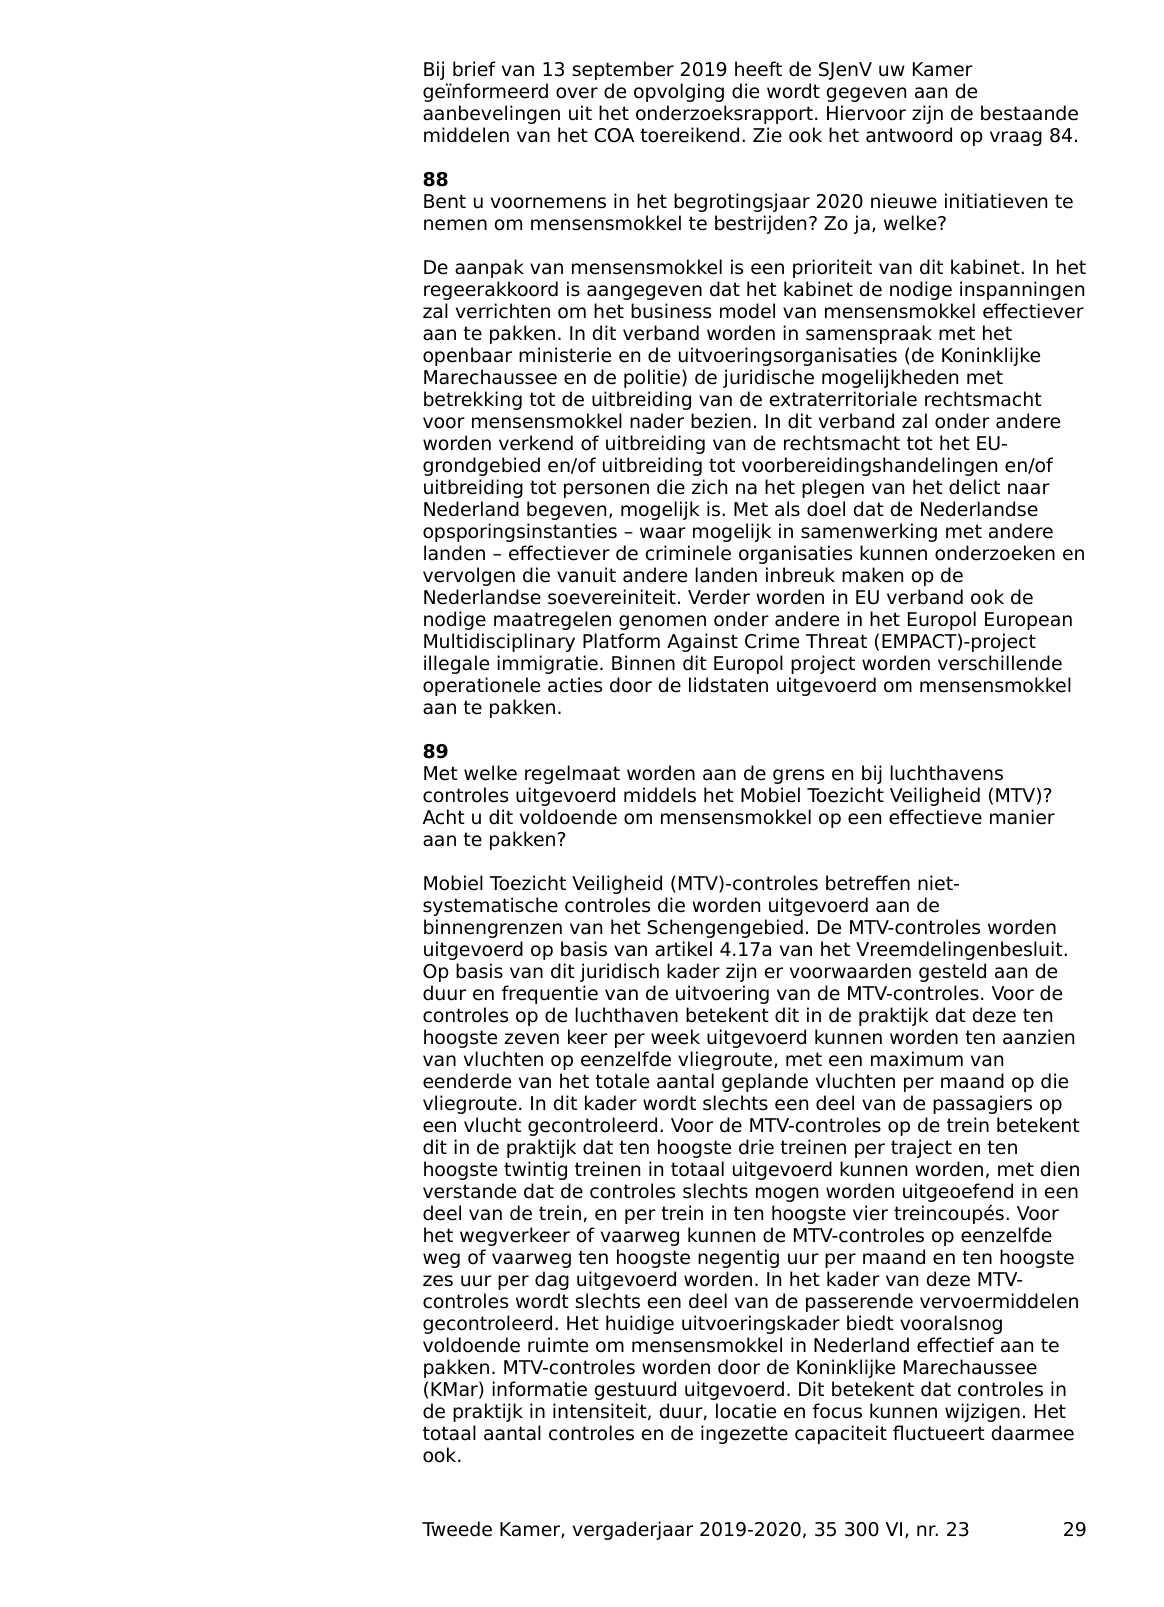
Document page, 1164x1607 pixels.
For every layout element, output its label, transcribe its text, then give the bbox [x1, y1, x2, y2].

text Mobiel Toezicht Veiligheid (MTV)-controles betreffen niet-systematische controles die worden uitgevoerd aan de binnengrenzen van het Schengengebied. De MTV-controles worden uitgevoerd op basis van artikel 4.17a van het Vreemdelingenbesluit. Op basis van dit juridisch kader zijn er voorwaarden gesteld aan de duur en frequentie van de uitvoering van de MTV-controles. Voor de controles op de luchthaven betekent dit in de praktijk dat deze ten hoogste zeven keer per week uitgevoerd kunnen worden ten aanzien van vluchten op eenzelfde vliegroute, met een maximum van eenderde van het totale aantal geplande vluchten per maand op die vliegroute. In dit kader wordt slechts een deel van de passagiers op een vlucht gecontroleerd. Voor de MTV-controles op de trein betekent dit in de praktijk dat ten hoogste drie treinen per traject en ten hoogste twintig treinen in totaal uitgevoerd kunnen worden, met dien verstande dat de controles slechts mogen worden uitgeoefend in een deel van de trein, en per trein in ten hoogste vier treincoupés. Voor het wegverkeer of vaarweg kunnen de MTV-controles op eenzelfde weg of vaarweg ten hoogste negentig uur per maand en ten hoogste zes uur per dag uitgevoerd worden. In het kader van deze MTV-controles wordt slechts een deel van de passerende vervoermiddelen gecontroleerd. Het huidige uitvoeringskader biedt vooralsnog voldoende ruimte om mensensmokkel in Nederland effectief aan te pakken. MTV-controles worden door de Koninklijke Marechaussee (KMar) informatie gestuurd uitgevoerd. Dit betekent dat controles in de praktijk in intensiteit, duur, locatie en focus kunnen wijzigen. Het totaal aantal controles en de ingezette capaciteit fluctueert daarmee ook. [422, 873, 1087, 1467]
text Met welke regelmaat worden aan de grens en bij luchthavens controles uitgevoerd middels het Mobiel Toezicht Veiligheid (MTV)? Acht u dit voldoende om mensensmokkel op een effectieve manier aan te pakken? [422, 763, 1087, 851]
text Bij brief van 13 september 2019 heeft de SJenV uw Kamer geïnformeerd over de opvolging die wordt gegeven aan de aanbevelingen uit het onderzoeksrapport. Hiervoor zijn de bestaande middelen van het COA toereikend. Zie ook het antwoord op vraag 84. [422, 59, 1087, 147]
text De aanpak van mensensmokkel is een prioriteit van dit kabinet. In het regeerakkoord is aangegeven dat het kabinet de nodige inspanningen zal verrichten om het business model van mensensmokkel effectiever aan te pakken. In dit verband worden in samenspraak met het openbaar ministerie en de uitvoeringsorganisaties (de Koninklijke Marechaussee en de politie) de juridische mogelijkheden met betrekking tot de uitbreiding van de extraterritoriale rechtsmacht voor mensensmokkel nader bezien. In dit verband zal onder andere worden verkend of uitbreiding van de rechtsmacht tot het EU-grondgebied en/of uitbreiding tot voorbereidingshandelingen en/of uitbreiding tot personen die zich na het plegen van het delict naar Nederland begeven, mogelijk is. Met als doel dat de Nederlandse opsporingsinstanties – waar mogelijk in samenwerking met andere landen – effectiever de criminele organisaties kunnen onderzoeken en vervolgen die vanuit andere landen inbreuk maken op de Nederlandse soevereiniteit. Verder worden in EU verband ook de nodige maatregelen genomen onder andere in het Europol European Multidisciplinary Platform Against Crime Threat (EMPACT)-project illegale immigratie. Binnen dit Europol project worden verschillende operationele acties door de lidstaten uitgevoerd om mensensmokkel aan te pakken. [422, 257, 1087, 719]
text 88 [422, 169, 1087, 191]
text Bent u voornemens in het begrotingsjaar 2020 nieuwe initiatieven te nemen om mensensmokkel te bestrijden? Zo ja, welke? [422, 191, 1087, 235]
text 89 [422, 741, 1087, 763]
